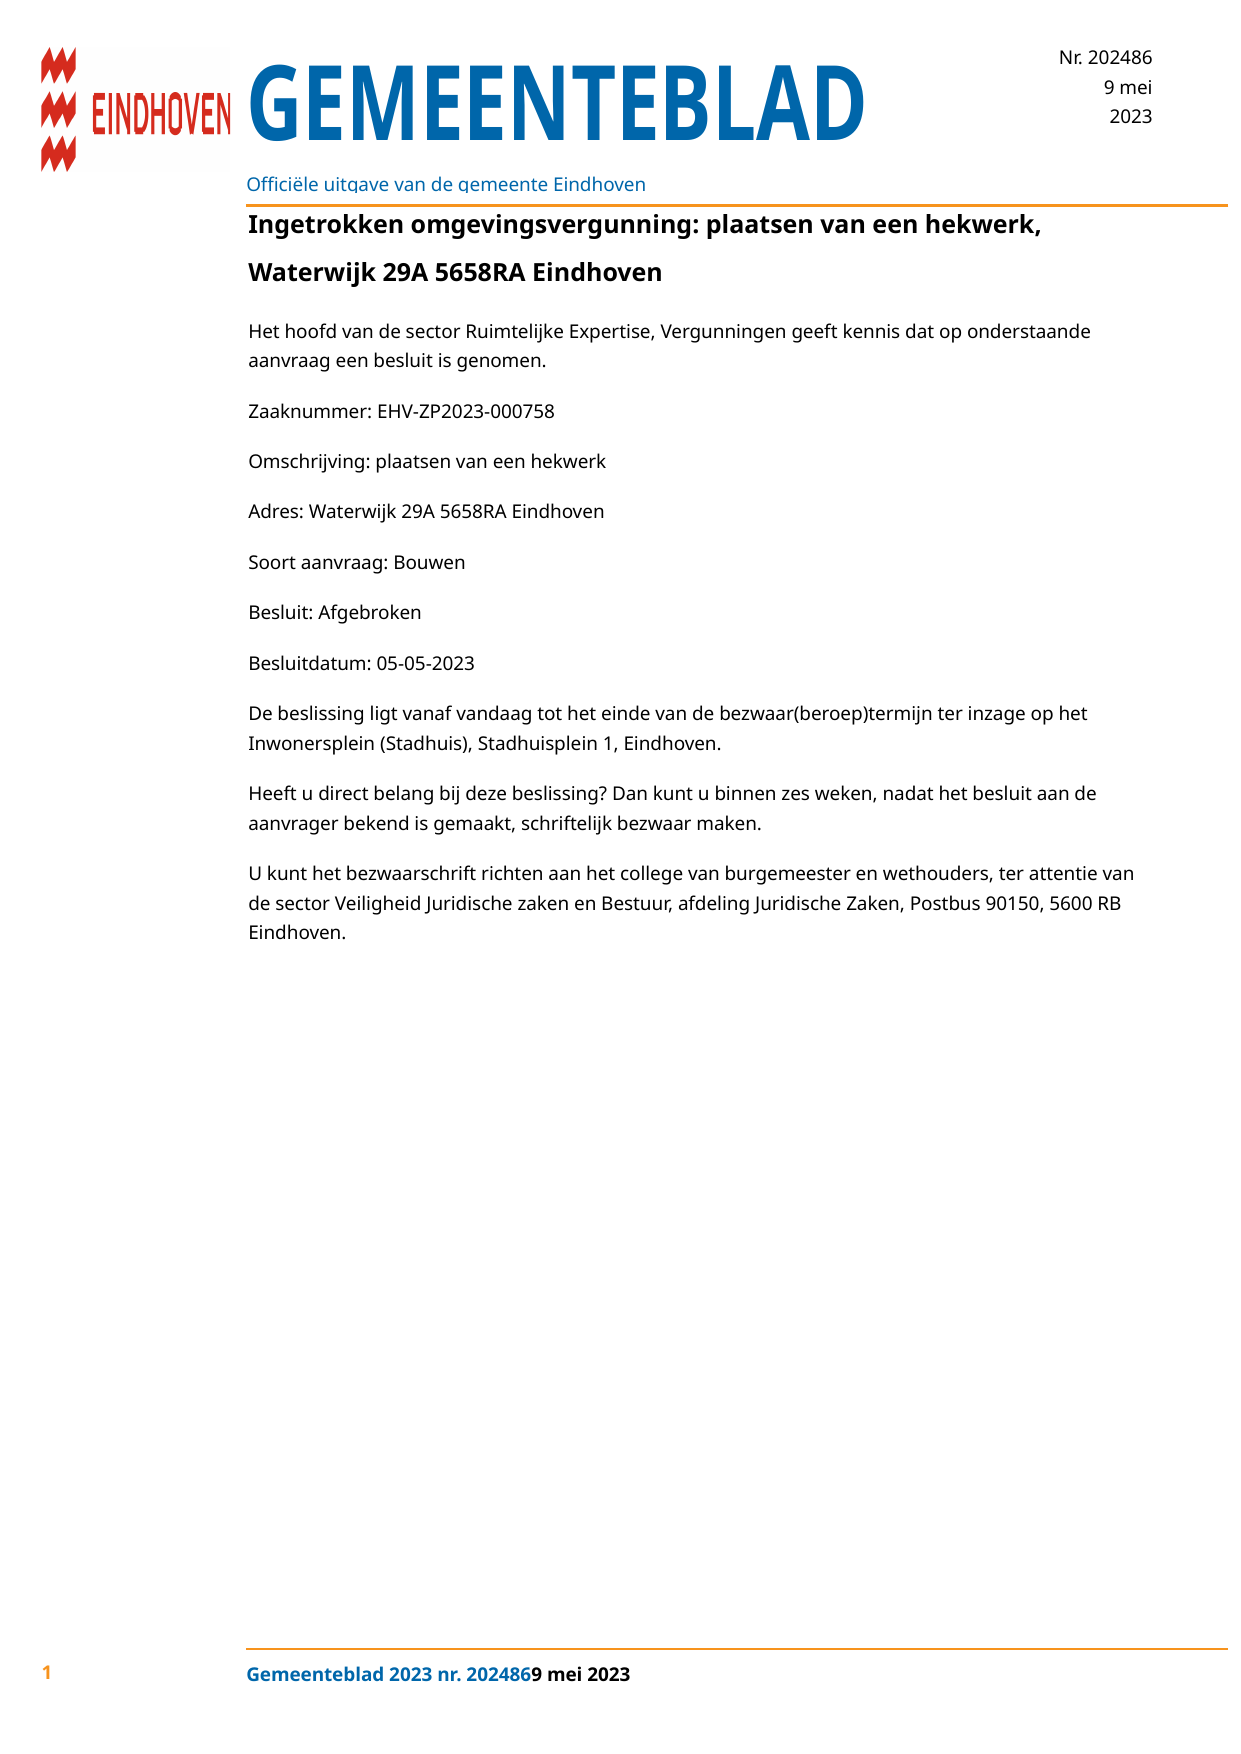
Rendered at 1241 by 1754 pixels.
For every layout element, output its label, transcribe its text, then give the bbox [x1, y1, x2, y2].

text De beslissing ligt vanaf vandaag tot het einde van de bezwaar(beroep)termijn ter inzage op het Inwonersplein (Stadhuis), Stadhuisplein 1, Eindhoven. [248, 700, 1152, 756]
text Zaaknummer: EHV-ZP2023-000758 [248, 398, 1152, 424]
text Omschrijving: plaatsen van een hekwerk [248, 448, 1152, 474]
text Ingetrokken omgevingsvergunning: plaatsen van een hekwerk, Waterwijk 29A 5658RA Eindhoven [248, 207, 1152, 288]
text Adres: Waterwijk 29A 5658RA Eindhoven [248, 499, 1152, 524]
text Besluit: Afgebroken [248, 599, 1152, 625]
picture [41, 47, 231, 172]
text Besluitdatum: 05-05-2023 [248, 650, 1152, 676]
text Heeft u direct belang bij deze beslissing? Dan kunt u binnen zes weken, nadat het besluit aan de aanvrager bekend is gemaakt, schriftelijk bezwaar maken. [248, 780, 1152, 836]
text U kunt het bezwaarschrift richten aan het college van burgemeester en wethouders, ter attentie van de sector Veiligheid Juridische zaken en Bestuur, afdeling Juridische Zaken, Postbus 90150, 5600 RB Eindhoven. [248, 860, 1152, 945]
text Het hoofd van de sector Ruimtelijke Expertise, Vergunningen geeft kennis dat op onderstaande aanvraag een besluit is genomen. [248, 318, 1152, 373]
text Soort aanvraag: Bouwen [248, 549, 1152, 575]
